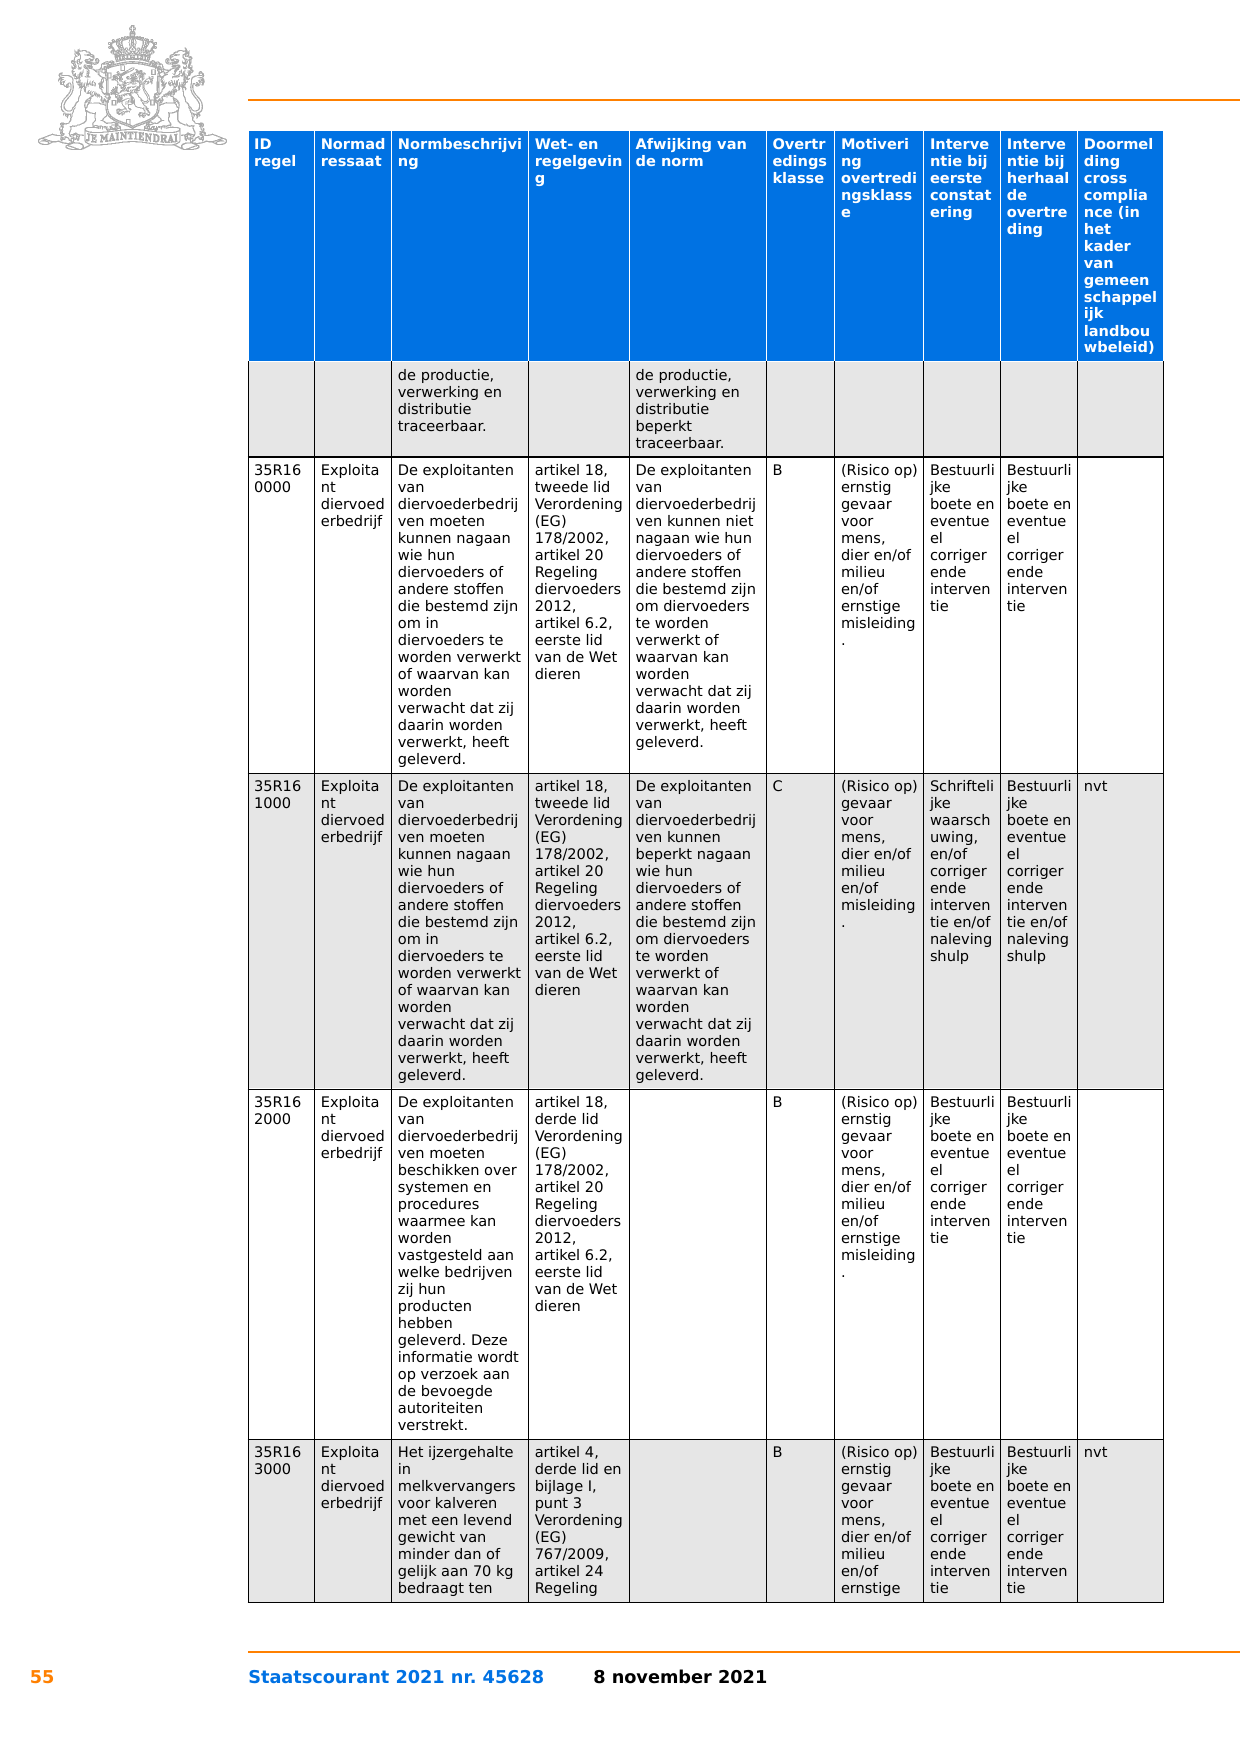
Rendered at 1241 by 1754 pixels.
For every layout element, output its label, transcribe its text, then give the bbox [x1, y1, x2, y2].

table_cell de productie, verwerking en distributie beperkt traceerbaar. [630, 362, 766, 456]
table_header Doormelding cross compliance (in het kader van gemeenschappelijk landbouwbeleid) [1078, 131, 1163, 361]
table_cell De exploitanten van diervoederbedrijven moeten kunnen nagaan wie hun diervoeders of andere stoffen die bestemd zijn om in diervoeders te worden verwerkt of waarvan kan worden verwacht dat zij daarin worden verwerkt, heeft geleverd. [392, 774, 528, 1088]
table_header ID regel [249, 131, 314, 361]
table_cell Bestuurlijke boete en eventueel corrigerende interventie [924, 458, 1000, 772]
table_cell (Risico op) gevaar voor mens, dier en/of milieu en/of misleiding. [835, 774, 923, 1088]
table_cell Bestuurlijke boete en eventueel corrigerende interventie [1001, 1440, 1077, 1602]
table_cell De exploitanten van diervoederbedrijven moeten kunnen nagaan wie hun diervoeders of andere stoffen die bestemd zijn om in diervoeders te worden verwerkt of waarvan kan worden verwacht dat zij daarin worden verwerkt, heeft geleverd. [392, 458, 528, 772]
table_cell 35R162000 [249, 1090, 314, 1438]
table_cell De exploitanten van diervoederbedrijven kunnen niet nagaan wie hun diervoeders of andere stoffen die bestemd zijn om diervoeders te worden verwerkt of waarvan kan worden verwacht dat zij daarin worden verwerkt, heeft geleverd. [630, 458, 766, 772]
table_header Afwijking van de norm [630, 131, 766, 361]
table_cell Bestuurlijke boete en eventueel corrigerende interventie en/of nalevingshulp [1001, 774, 1077, 1088]
table_cell Exploitant diervoederbedrijf [315, 1440, 391, 1602]
table_cell [315, 362, 391, 456]
table_cell nvt [1078, 1440, 1163, 1602]
table_cell [529, 362, 629, 456]
table_cell [1078, 362, 1163, 456]
table_cell [630, 1090, 766, 1438]
table_header Normbeschrijving [392, 131, 528, 361]
table_cell Exploitant diervoederbedrijf [315, 1090, 391, 1438]
table_cell Exploitant diervoederbedrijf [315, 774, 391, 1088]
table_cell B [767, 1090, 834, 1438]
table_cell De exploitanten van diervoederbedrijven kunnen beperkt nagaan wie hun diervoeders of andere stoffen die bestemd zijn om diervoeders te worden verwerkt of waarvan kan worden verwacht dat zij daarin worden verwerkt, heeft geleverd. [630, 774, 766, 1088]
table_header Normadressaat [315, 131, 391, 361]
table_cell Het ijzergehalte in melkvervangers voor kalveren met een levend gewicht van minder dan of gelijk aan 70 kg bedraagt ten [392, 1440, 528, 1602]
table_cell [1078, 1090, 1163, 1438]
table_header Interventie bij eerste constatering [924, 131, 1000, 361]
table_cell [767, 362, 834, 456]
table_cell [924, 362, 1000, 456]
table_cell 35R163000 [249, 1440, 314, 1602]
table_cell 35R160000 [249, 458, 314, 772]
picture [38, 25, 227, 150]
table_header Wet- en regelgeving [529, 131, 629, 361]
table_cell Bestuurlijke boete en eventueel corrigerende interventie [924, 1440, 1000, 1602]
table_cell B [767, 458, 834, 772]
table_header Motivering overtredingsklasse [835, 131, 923, 361]
table_cell Exploitant diervoederbedrijf [315, 458, 391, 772]
table_cell artikel 18, tweede lid Verordening (EG) 178/2002, artikel 20 Regeling diervoeders 2012, artikel 6.2, eerste lid van de Wet dieren [529, 774, 629, 1088]
table_cell [249, 362, 314, 456]
table_cell de productie, verwerking en distributie traceerbaar. [392, 362, 528, 456]
table_cell C [767, 774, 834, 1088]
table_cell [835, 362, 923, 456]
table_cell (Risico op) ernstig gevaar voor mens, dier en/of milieu en/of ernstige [835, 1440, 923, 1602]
table_cell artikel 4, derde lid en bijlage I, punt 3 Verordening (EG) 767/2009, artikel 24 Regeling [529, 1440, 629, 1602]
table_cell Schriftelijke waarschuwing, en/of corrigerende interventie en/of nalevingshulp [924, 774, 1000, 1088]
table_cell 35R161000 [249, 774, 314, 1088]
table_cell [1078, 458, 1163, 772]
table_header Overtredingsklasse [767, 131, 834, 361]
table_cell Bestuurlijke boete en eventueel corrigerende interventie [924, 1090, 1000, 1438]
table_cell Bestuurlijke boete en eventueel corrigerende interventie [1001, 1090, 1077, 1438]
table_cell nvt [1078, 774, 1163, 1088]
table_cell Bestuurlijke boete en eventueel corrigerende interventie [1001, 458, 1077, 772]
table_cell [1001, 362, 1077, 456]
table_cell artikel 18, derde lid Verordening (EG) 178/2002, artikel 20 Regeling diervoeders 2012, artikel 6.2, eerste lid van de Wet dieren [529, 1090, 629, 1438]
table_cell De exploitanten van diervoederbedrijven moeten beschikken over systemen en procedures waarmee kan worden vastgesteld aan welke bedrijven zij hun producten hebben geleverd. Deze informatie wordt op verzoek aan de bevoegde autoriteiten verstrekt. [392, 1090, 528, 1438]
table_cell [630, 1440, 766, 1602]
table_cell (Risico op) ernstig gevaar voor mens, dier en/of milieu en/of ernstige misleiding. [835, 458, 923, 772]
table_cell artikel 18, tweede lid Verordening (EG) 178/2002, artikel 20 Regeling diervoeders 2012, artikel 6.2, eerste lid van de Wet dieren [529, 458, 629, 772]
table_cell (Risico op) ernstig gevaar voor mens, dier en/of milieu en/of ernstige misleiding. [835, 1090, 923, 1438]
table_header Interventie bij herhaalde overtreding [1001, 131, 1077, 361]
table_cell B [767, 1440, 834, 1602]
